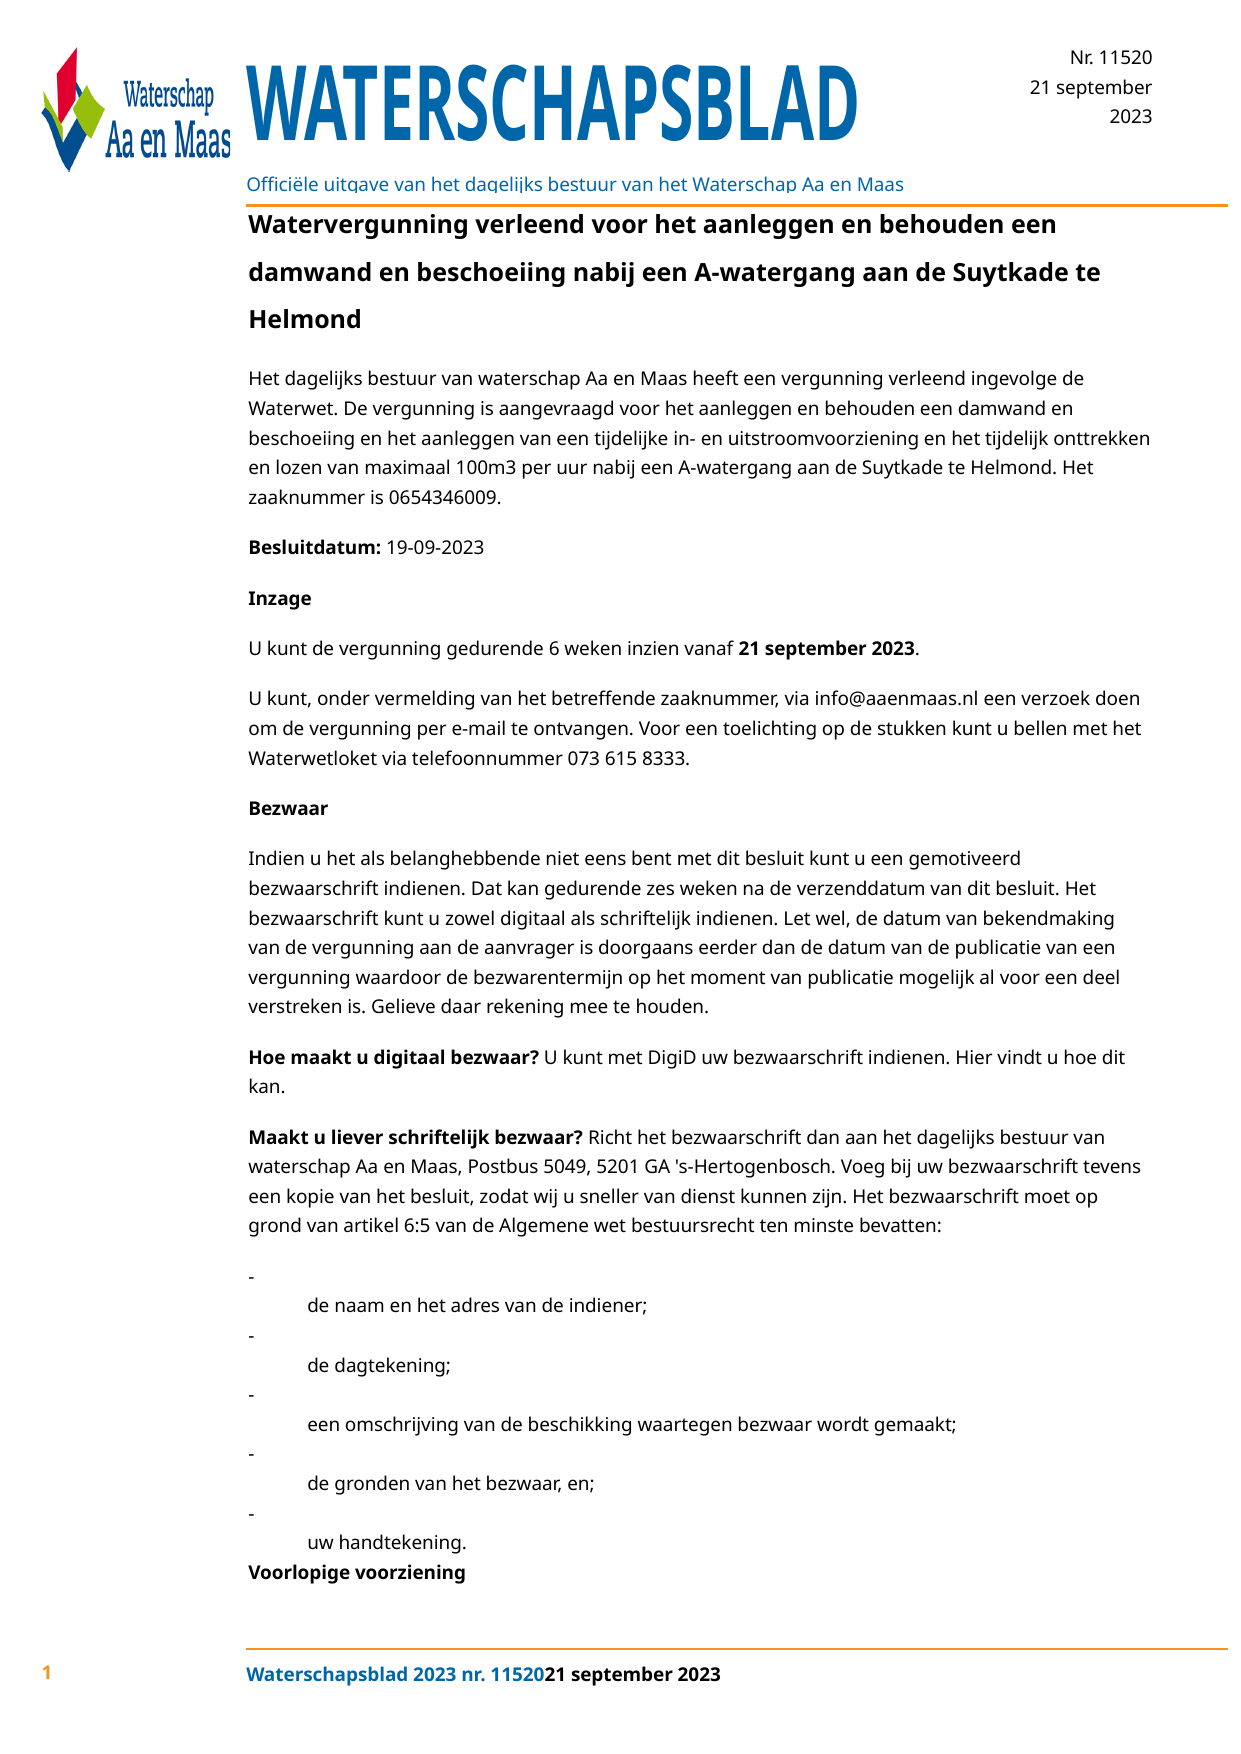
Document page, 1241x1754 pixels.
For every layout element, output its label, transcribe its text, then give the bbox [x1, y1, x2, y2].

text Bezwaar [248, 795, 1152, 821]
text U kunt, onder vermelding van het betreffende zaaknummer, via info@aaenmaas.nl een verzoek doen om de vergunning per e-mail te ontvangen. Voor een toelichting op de stukken kunt u bellen met het Waterwetloket via telefoonnummer 073 615 8333. [248, 686, 1152, 770]
list de naam en het adres van de indiener; [248, 1293, 1152, 1318]
list uw handtekening. [248, 1529, 1152, 1555]
text Watervergunning verleend voor het aanleggen en behouden een damwand en beschoeiing nabij een A-watergang aan de Suytkade te Helmond [248, 207, 1152, 336]
text Inzage [248, 585, 1152, 610]
text Hoe maakt u digitaal bezwaar? U kunt met DigiD uw bezwaarschrift indienen. Hier vindt u hoe dit kan. [248, 1044, 1152, 1099]
list de gronden van het bezwaar, en; [248, 1470, 1152, 1496]
list de dagtekening; [248, 1352, 1152, 1377]
text Maakt u liever schriftelijk bezwaar? Richt het bezwaarschrift dan aan het dagelijks bestuur van waterschap Aa en Maas, Postbus 5049, 5201 GA 's-Hertogenbosch. Voeg bij uw bezwaarschrift tevens een kopie van het besluit, zodat wij u sneller van dienst kunnen zijn. Het bezwaarschrift moet op grond van artikel 6:5 van de Algemene wet bestuursrecht ten minste bevatten: [248, 1124, 1152, 1238]
text Het dagelijks bestuur van waterschap Aa en Maas heeft een vergunning verleend ingevolge de Waterwet. De vergunning is aangevraagd voor het aanleggen en behouden een damwand en beschoeiing en het aanleggen van een tijdelijke in- en uitstroomvoorziening en het tijdelijk onttrekken en lozen van maximaal 100m3 per uur nabij een A-watergang aan de Suytkade te Helmond. Het zaaknummer is 0654346009. [248, 366, 1152, 509]
text U kunt de vergunning gedurende 6 weken inzien vanaf 21 september 2023. [248, 635, 1152, 661]
text Indien u het als belanghebbende niet eens bent met dit besluit kunt u een gemotiveerd bezwaarschrift indienen. Dat kan gedurende zes weken na de verzenddatum van dit besluit. Het bezwaarschrift kunt u zowel digitaal als schriftelijk indienen. Let wel, de datum van bekendmaking van de vergunning aan de aanvrager is doorgaans eerder dan de datum van de publicatie van een vergunning waardoor de bezwarentermijn op het moment van publicatie mogelijk al voor een deel verstreken is. Gelieve daar rekening mee te houden. [248, 846, 1152, 1019]
text Besluitdatum: 19-09-2023 [248, 534, 1152, 560]
picture [41, 47, 231, 172]
list een omschrijving van de beschikking waartegen bezwaar wordt gemaakt; [248, 1411, 1152, 1437]
text Voorlopige voorziening [248, 1559, 1152, 1584]
